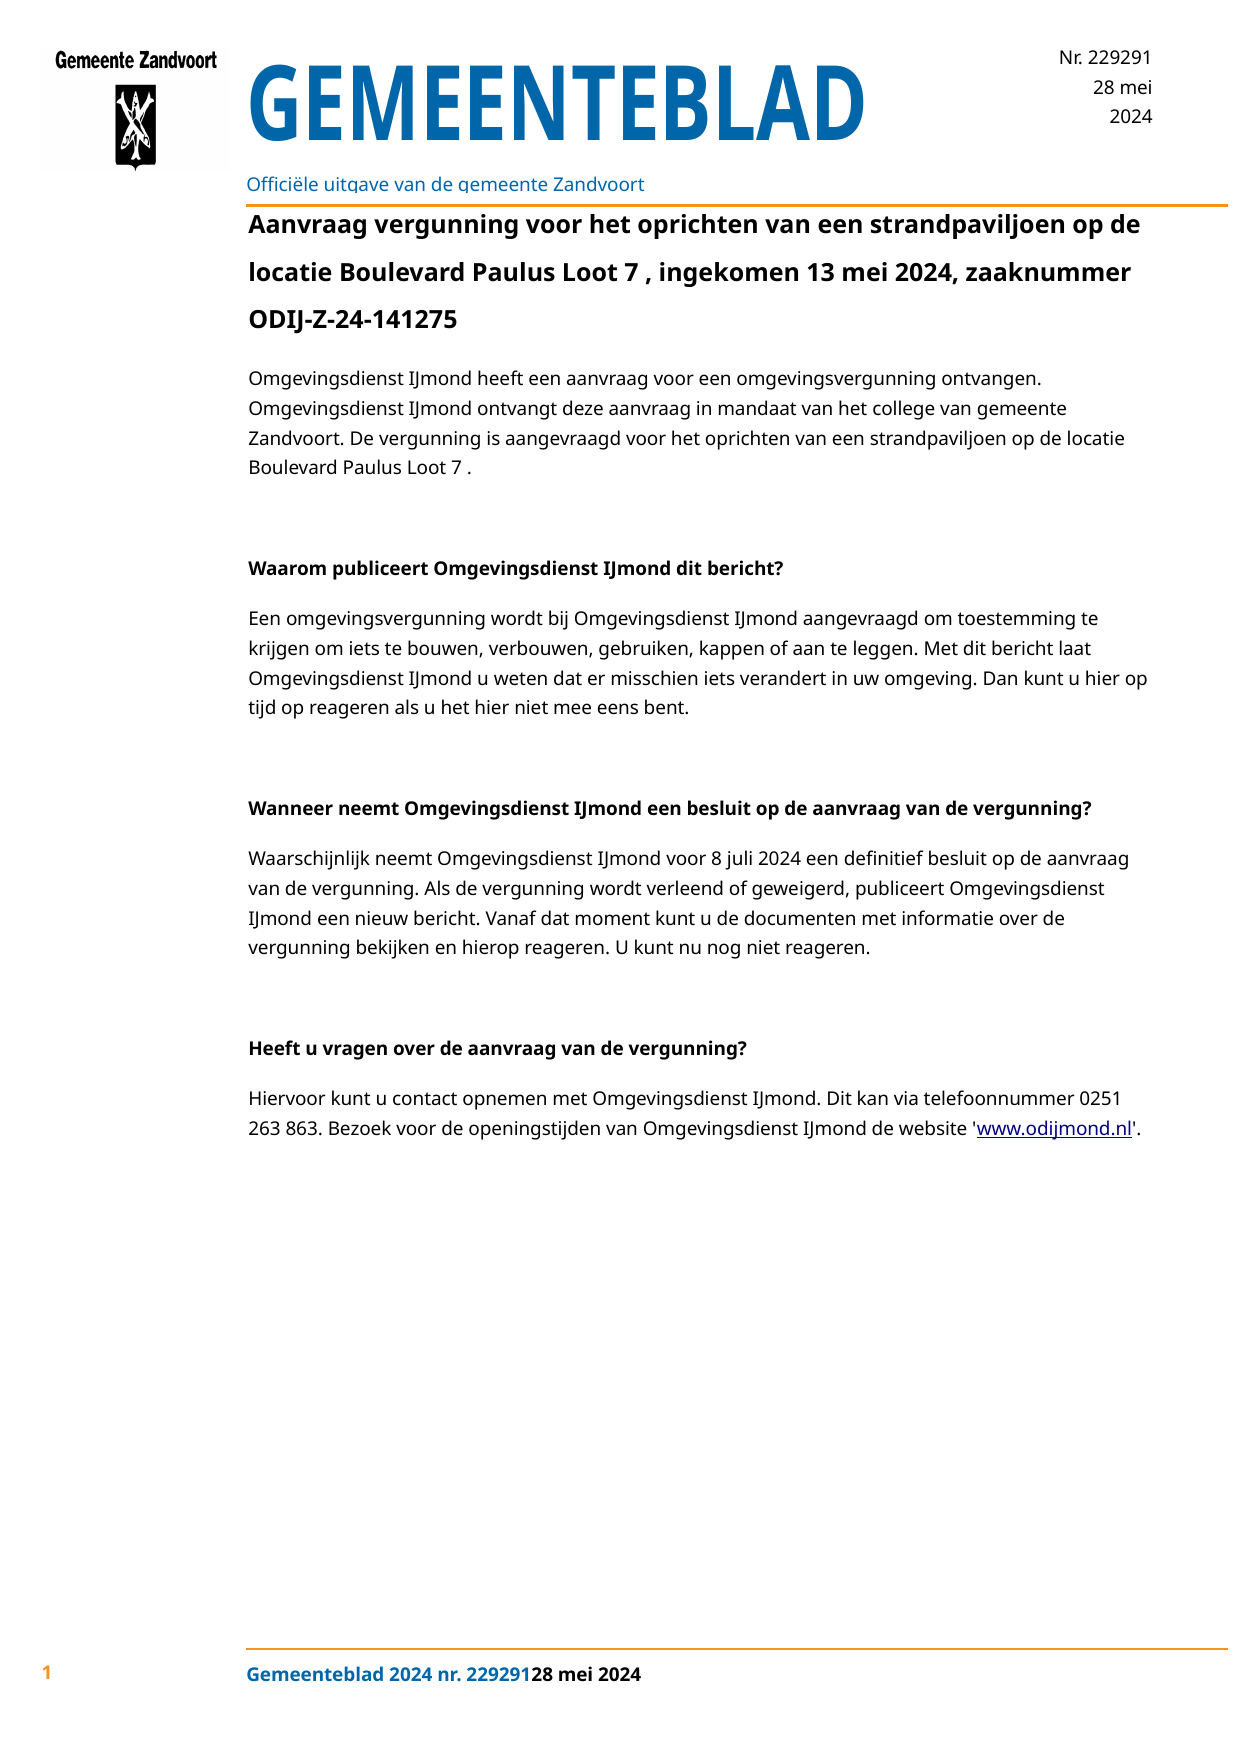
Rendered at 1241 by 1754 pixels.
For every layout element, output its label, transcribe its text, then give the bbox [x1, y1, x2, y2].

text Aanvraag vergunning voor het oprichten van een strandpaviljoen op de locatie Boulevard Paulus Loot 7 , ingekomen 13 mei 2024, zaaknummer ODIJ-Z-24-141275 [248, 207, 1152, 336]
text Waarschijnlijk neemt Omgevingsdienst IJmond voor 8 juli 2024 een definitief besluit op de aanvraag van de vergunning. Als de vergunning wordt verleend of geweigerd, publiceert Omgevingsdienst IJmond een nieuw bericht. Vanaf dat moment kunt u de documenten met informatie over de vergunning bekijken en hierop reageren. U kunt nu nog niet reageren. [248, 846, 1152, 960]
text Omgevingsdienst IJmond heeft een aanvraag voor een omgevingsvergunning ontvangen. Omgevingsdienst IJmond ontvangt deze aanvraag in mandaat van het college van gemeente Zandvoort. De vergunning is aangevraagd voor het oprichten van een strandpaviljoen op de locatie Boulevard Paulus Loot 7 . [248, 366, 1152, 480]
text Hiervoor kunt u contact opnemen met Omgevingsdienst IJmond. Dit kan via telefoonnummer 0251 263 863. Bezoek voor de openingstijden van Omgevingsdienst IJmond de website 'www.odijmond.nl'. [248, 1086, 1152, 1141]
text Wanneer neemt Omgevingsdienst IJmond een besluit op de aanvraag van de vergunning? [248, 795, 1152, 821]
picture [41, 47, 231, 172]
text Heeft u vragen over de aanvraag van de vergunning? [248, 1035, 1152, 1061]
text Een omgevingsvergunning wordt bij Omgevingsdienst IJmond aangevraagd om toestemming te krijgen om iets te bouwen, verbouwen, gebruiken, kappen of aan te leggen. Met dit bericht laat Omgevingsdienst IJmond u weten dat er misschien iets verandert in uw omgeving. Dan kunt u hier op tijd op reageren als u het hier niet mee eens bent. [248, 606, 1152, 720]
text Waarom publiceert Omgevingsdienst IJmond dit bericht? [248, 555, 1152, 581]
